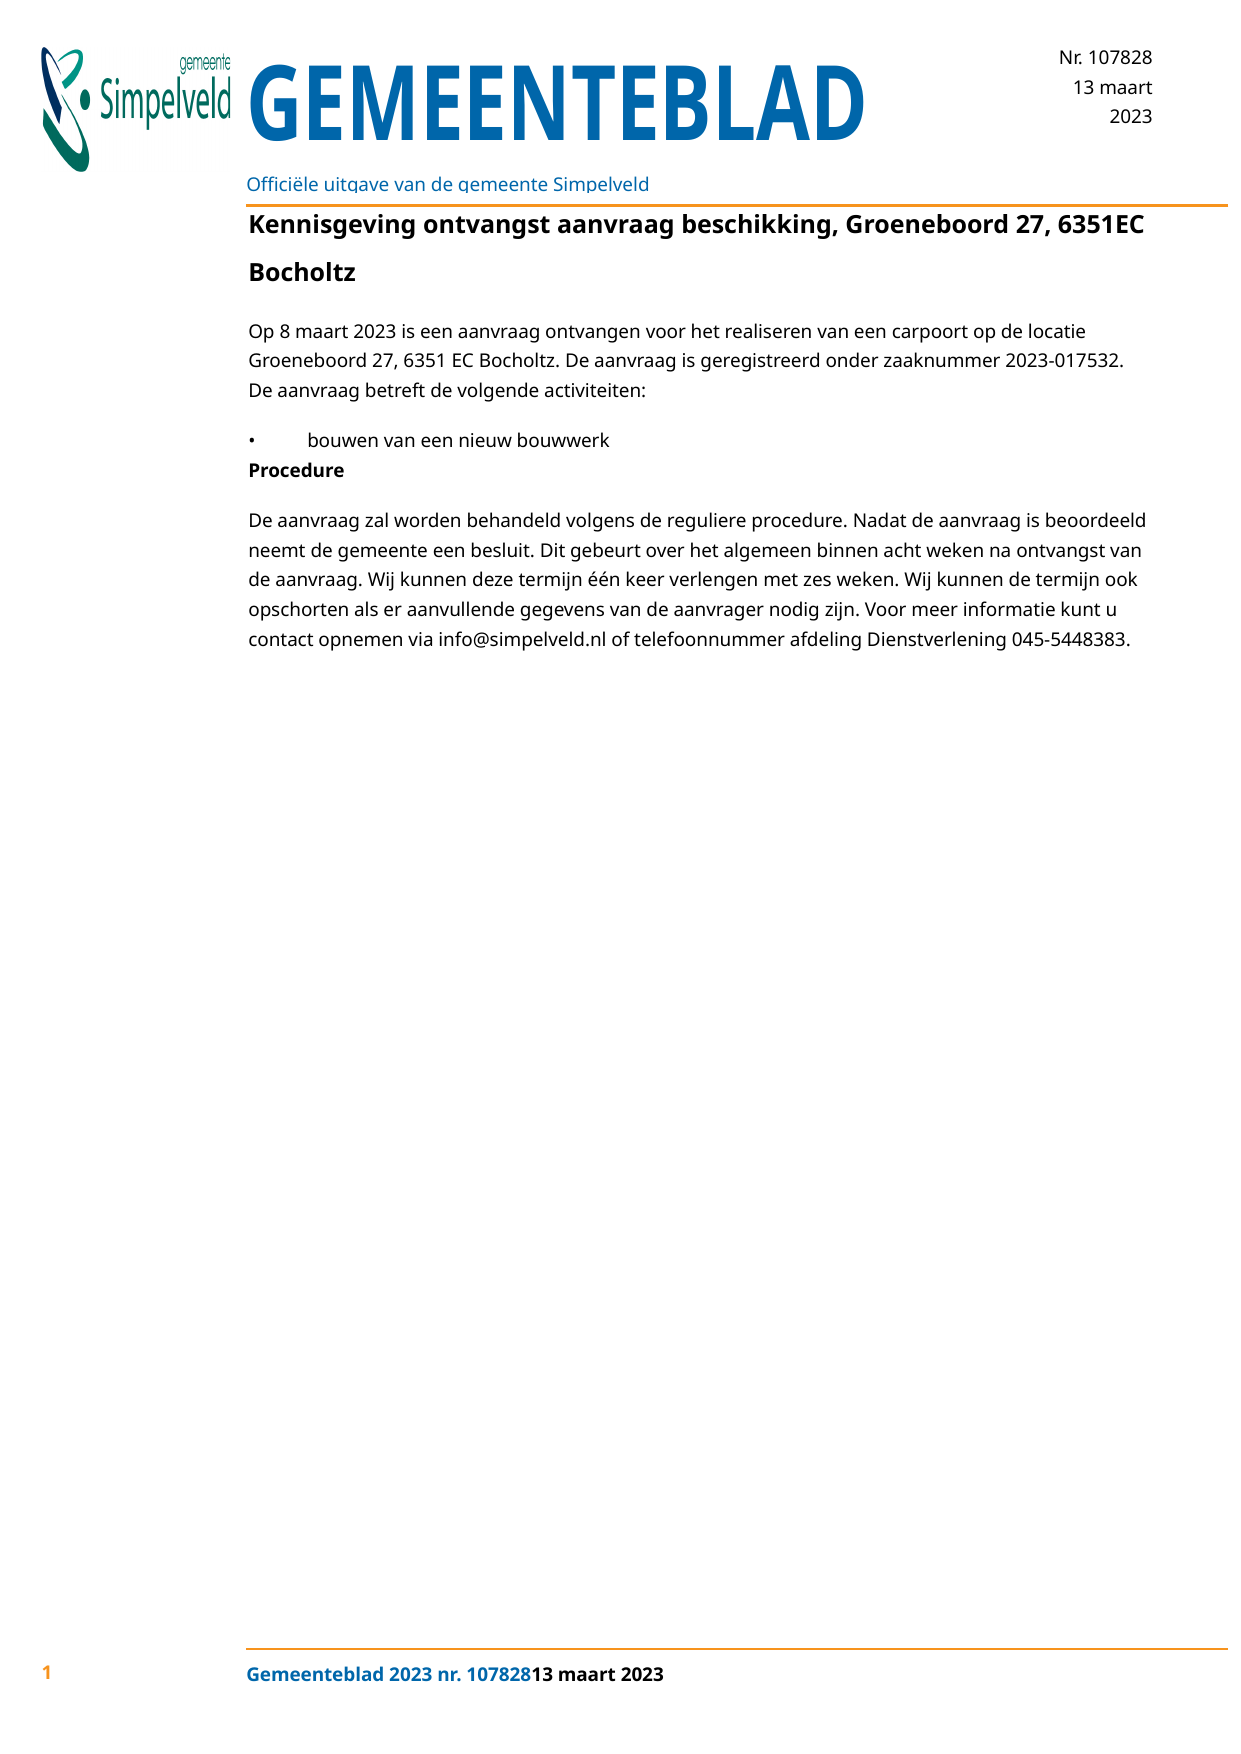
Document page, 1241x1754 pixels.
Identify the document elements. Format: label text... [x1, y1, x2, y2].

text Op 8 maart 2023 is een aanvraag ontvangen voor het realiseren van een carpoort op de locatie Groeneboord 27, 6351 EC Bocholtz. De aanvraag is geregistreerd onder zaaknummer 2023-017532. De aanvraag betreft de volgende activiteiten: [248, 318, 1152, 403]
picture [41, 47, 231, 172]
list bouwen van een nieuw bouwwerk [248, 427, 1152, 453]
text De aanvraag zal worden behandeld volgens de reguliere procedure. Nadat de aanvraag is beoordeeld neemt de gemeente een besluit. Dit gebeurt over het algemeen binnen acht weken na ontvangst van de aanvraag. Wij kunnen deze termijn één keer verlengen met zes weken. Wij kunnen de termijn ook opschorten als er aanvullende gegevens van de aanvrager nodig zijn. Voor meer informatie kunt u contact opnemen via info@simpelveld.nl of telefoonnummer afdeling Dienstverlening 045-5448383. [248, 507, 1152, 652]
text Kennisgeving ontvangst aanvraag beschikking, Groeneboord 27, 6351EC Bocholtz [248, 207, 1152, 288]
text Procedure [248, 457, 1152, 483]
